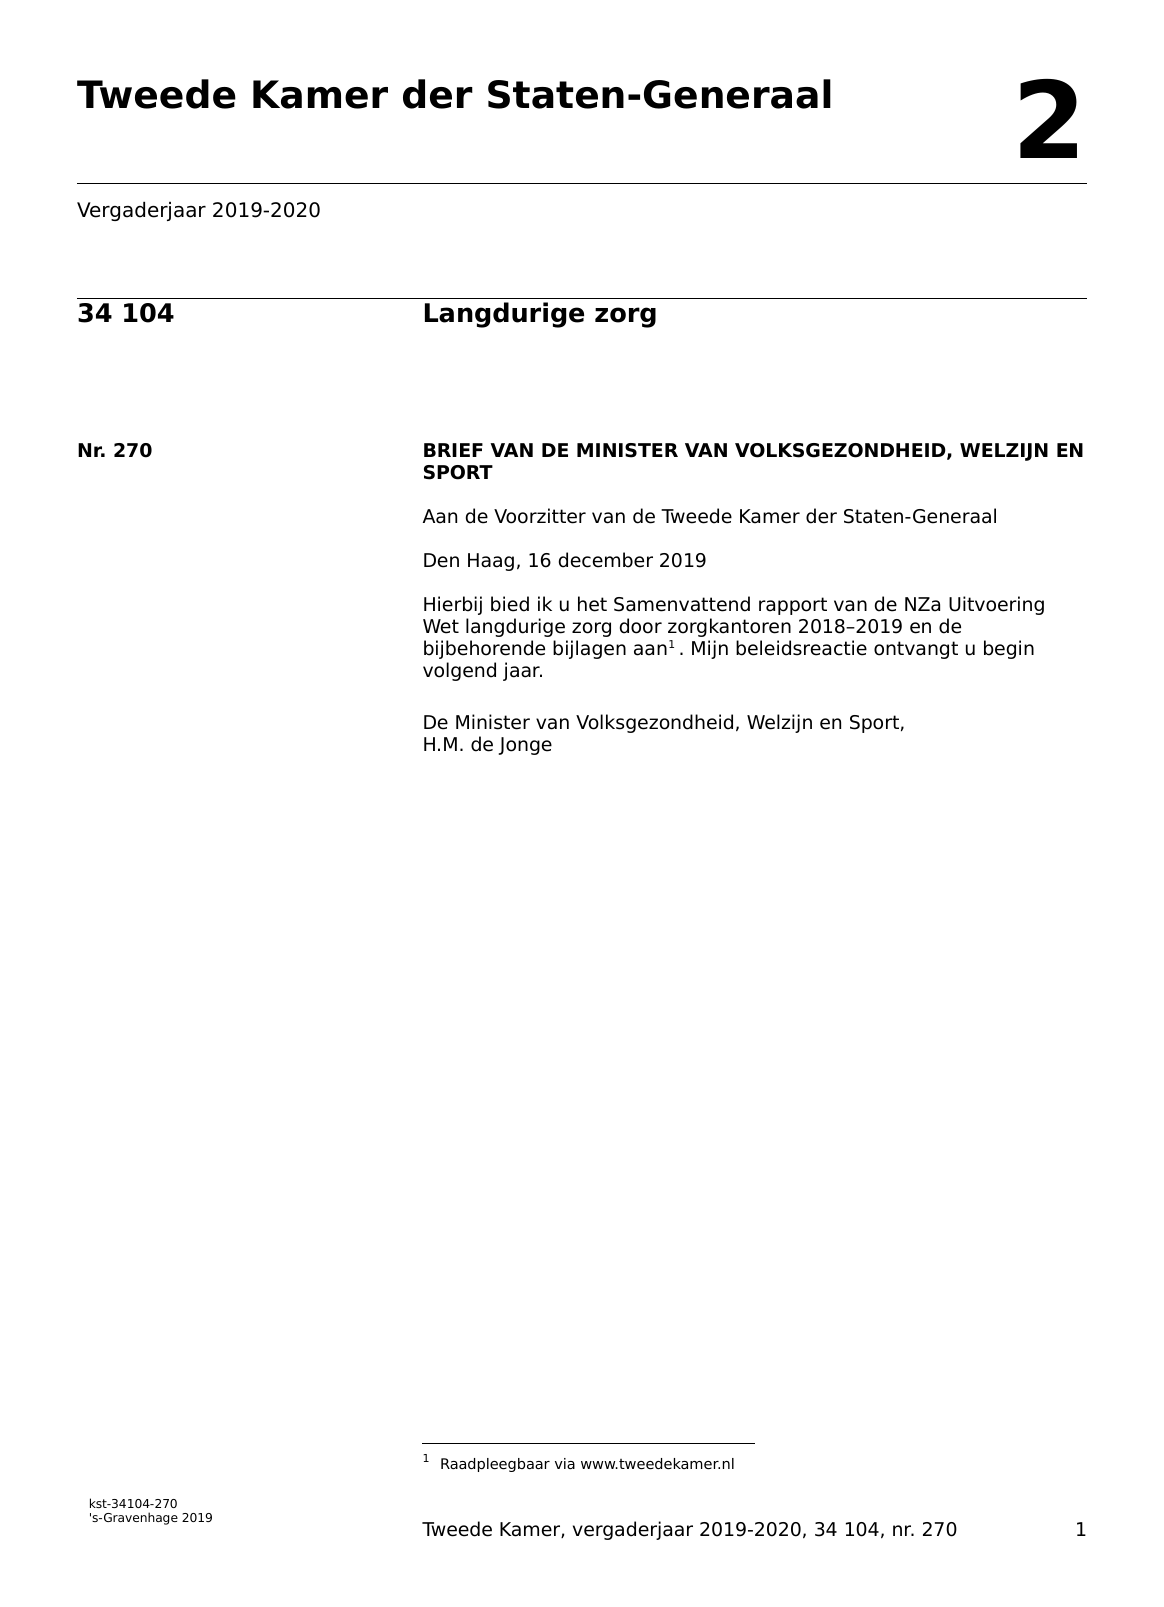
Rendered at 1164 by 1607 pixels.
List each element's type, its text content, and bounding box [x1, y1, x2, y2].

text Den Haag, 16 december 2019 [422, 550, 1087, 572]
subtitle 34 104 Langdurige zorg [77, 299, 1087, 329]
text Hierbij bied ik u het Samenvattend rapport van de NZa Uitvoering Wet langdurige zorg door zorgkantoren 2018–2019 en de bijbehorende bijlagen aan. Mijn beleidsreactie ontvangt u begin volgend jaar. [422, 594, 1087, 682]
table_header 2 [886, 59, 1087, 183]
subtitle Nr. 270 BRIEF VAN DE MINISTER VAN VOLKSGEZONDHEID, WELZIJN EN SPORT [77, 440, 1087, 484]
text 's-Gravenhage 2019 [88, 1511, 323, 1525]
table_header Tweede Kamer der Staten-Generaal [77, 59, 886, 183]
table_cell Vergaderjaar 2019-2020 [77, 184, 1087, 298]
text kst-34104-270 [88, 1497, 323, 1511]
text Raadpleegbaar via www.tweedekamer.nl [422, 1452, 1087, 1474]
text De Minister van Volksgezondheid, Welzijn en Sport, H.M. de Jonge [422, 712, 1087, 756]
text Aan de Voorzitter van de Tweede Kamer der Staten-Generaal [422, 506, 1087, 528]
